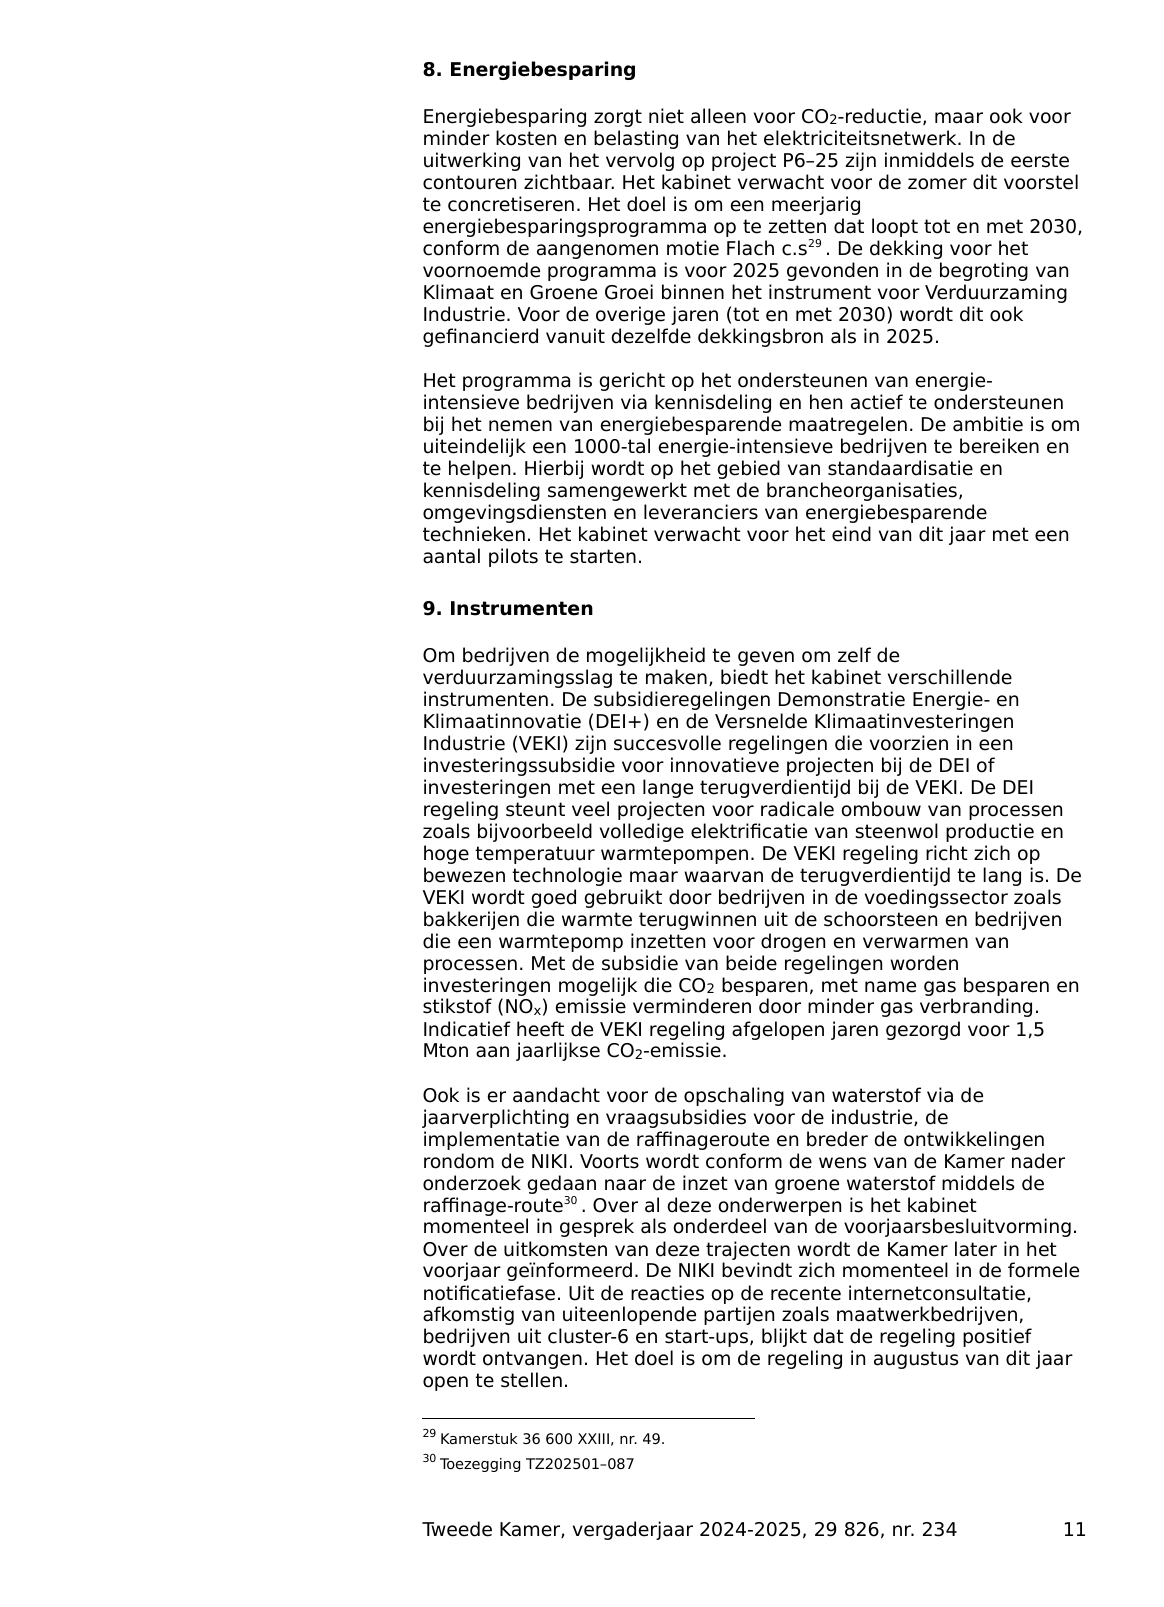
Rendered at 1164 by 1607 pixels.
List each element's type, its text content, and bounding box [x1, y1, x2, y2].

text Energiebesparing zorgt niet alleen voor CO2-reductie, maar ook voor minder kosten en belasting van het elektriciteitsnetwerk. In de uitwerking van het vervolg op project P6–25 zijn inmiddels de eerste contouren zichtbaar. Het kabinet verwacht voor de zomer dit voorstel te concretiseren. Het doel is om een meerjarig energiebesparingsprogramma op te zetten dat loopt tot en met 2030, conform de aangenomen motie Flach c.s. De dekking voor het voornoemde programma is voor 2025 gevonden in de begroting van Klimaat en Groene Groei binnen het instrument voor Verduurzaming Industrie. Voor de overige jaren (tot en met 2030) wordt dit ook gefinancierd vanuit dezelfde dekkingsbron als in 2025. [422, 106, 1087, 348]
text Ook is er aandacht voor de opschaling van waterstof via de jaarverplichting en vraagsubsidies voor de industrie, de implementatie van de raffinageroute en breder de ontwikkelingen rondom de NIKI. Voorts wordt conform de wens van de Kamer nader onderzoek gedaan naar de inzet van groene waterstof middels de raffinage-route. Over al deze onderwerpen is het kabinet momenteel in gesprek als onderdeel van de voorjaarsbesluitvorming. Over de uitkomsten van deze trajecten wordt de Kamer later in het voorjaar geïnformeerd. De NIKI bevindt zich momenteel in de formele notificatiefase. Uit de reacties op de recente internetconsultatie, afkomstig van uiteenlopende partijen zoals maatwerkbedrijven, bedrijven uit cluster-6 en start-ups, blijkt dat de regeling positief wordt ontvangen. Het doel is om de regeling in augustus van dit jaar open te stellen. [422, 1084, 1087, 1392]
text Om bedrijven de mogelijkheid te geven om zelf de verduurzamingsslag te maken, biedt het kabinet verschillende instrumenten. De subsidieregelingen Demonstratie Energie- en Klimaatinnovatie (DEI+) en de Versnelde Klimaatinvesteringen Industrie (VEKI) zijn succesvolle regelingen die voorzien in een investeringssubsidie voor innovatieve projecten bij de DEI of investeringen met een lange terugverdientijd bij de VEKI. De DEI regeling steunt veel projecten voor radicale ombouw van processen zoals bijvoorbeeld volledige elektrificatie van steenwol productie en hoge temperatuur warmtepompen. De VEKI regeling richt zich op bewezen technologie maar waarvan de terugverdientijd te lang is. De VEKI wordt goed gebruikt door bedrijven in de voedingssector zoals bakkerijen die warmte terugwinnen uit de schoorsteen en bedrijven die een warmtepomp inzetten voor drogen en verwarmen van processen. Met de subsidie van beide regelingen worden investeringen mogelijk die CO2 besparen, met name gas besparen en stikstof (NOx) emissie verminderen door minder gas verbranding. Indicatief heeft de VEKI regeling afgelopen jaren gezorgd voor 1,5 Mton aan jaarlijkse CO2-emissie. [422, 645, 1087, 1062]
text Toezegging TZ202501–087 [422, 1452, 1087, 1474]
subtitle 8. Energiebesparing [422, 59, 1087, 81]
text Het programma is gericht op het ondersteunen van energie-intensieve bedrijven via kennisdeling en hen actief te ondersteunen bij het nemen van energiebesparende maatregelen. De ambitie is om uiteindelijk een 1000-tal energie-intensieve bedrijven te bereiken en te helpen. Hierbij wordt op het gebied van standaardisatie en kennisdeling samengewerkt met de brancheorganisaties, omgevingsdiensten en leveranciers van energiebesparende technieken. Het kabinet verwacht voor het eind van dit jaar met een aantal pilots te starten. [422, 370, 1087, 568]
text Kamerstuk 36 600 XXIII, nr. 49. [422, 1427, 1087, 1449]
subtitle 9. Instrumenten [422, 598, 1087, 620]
